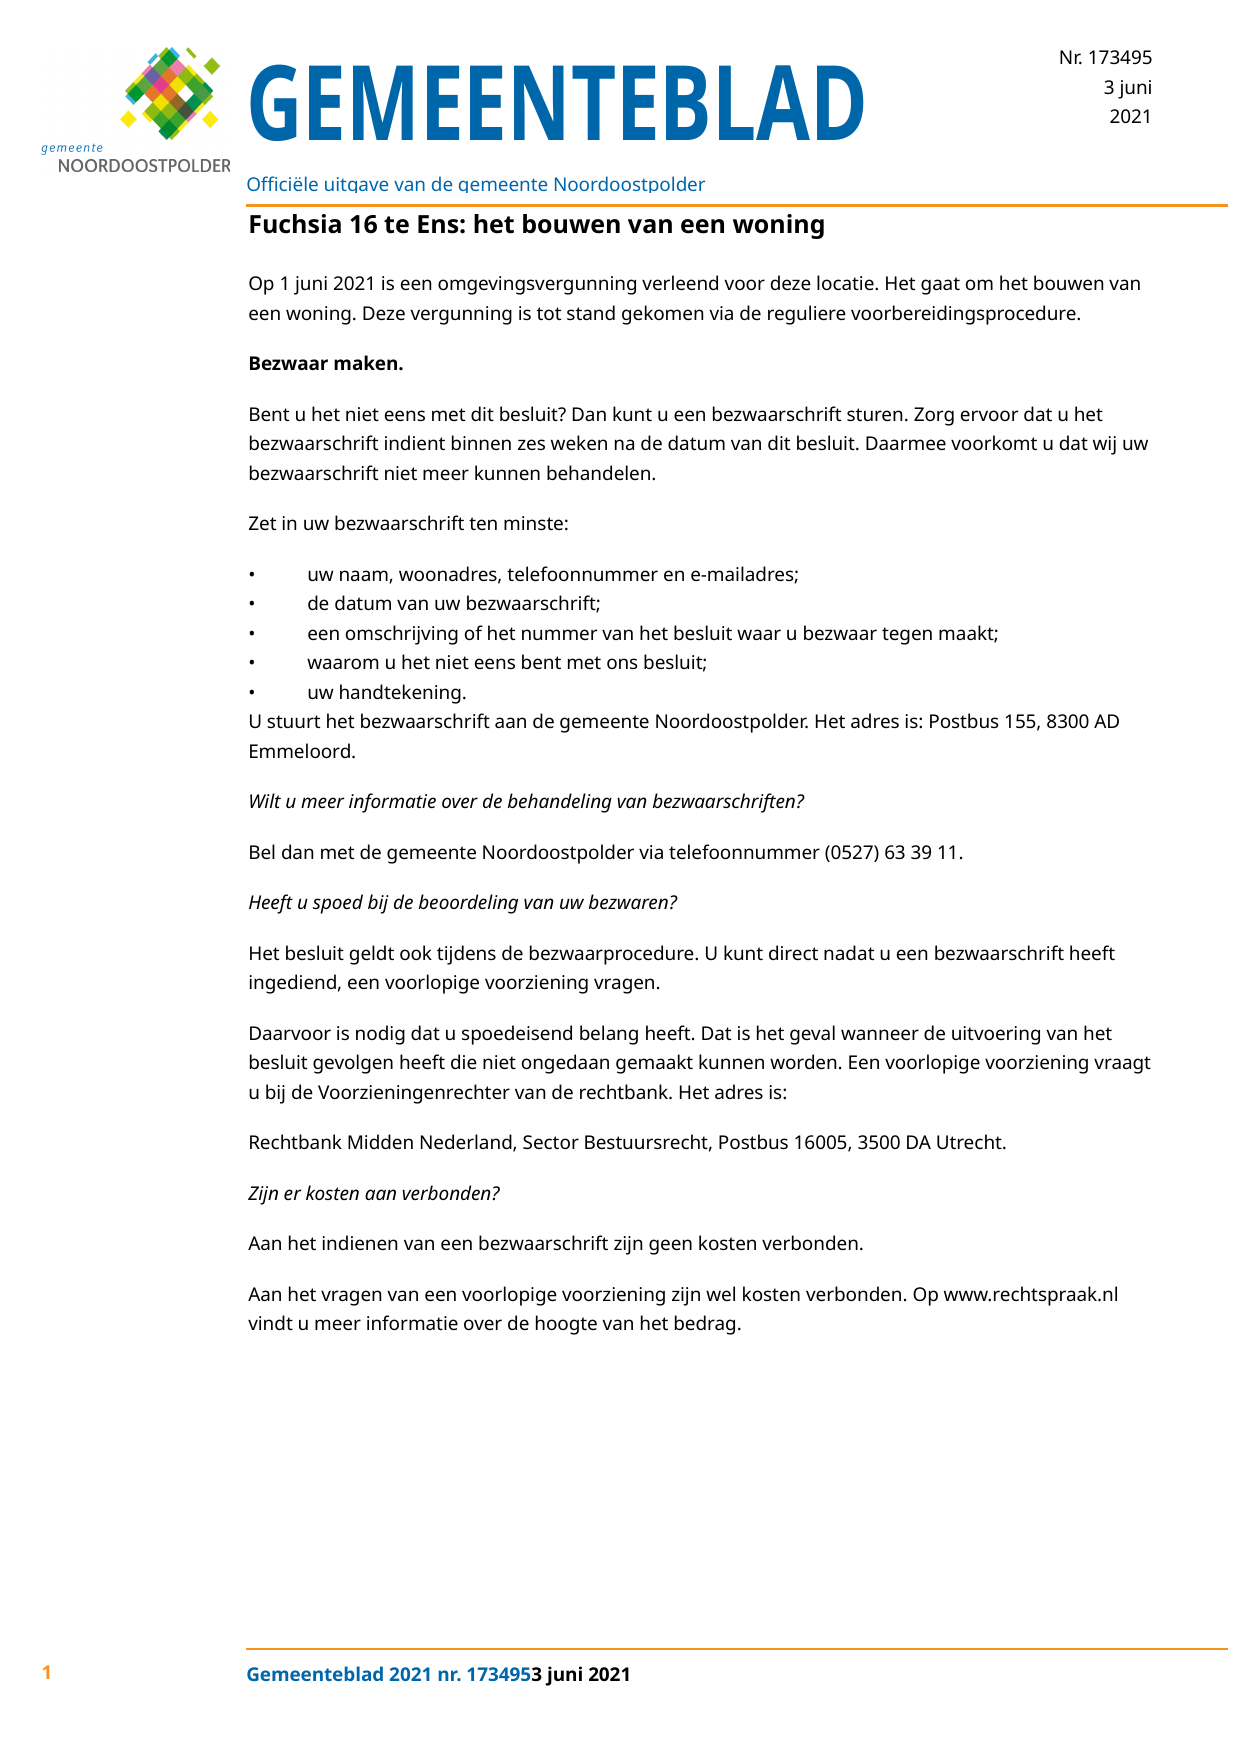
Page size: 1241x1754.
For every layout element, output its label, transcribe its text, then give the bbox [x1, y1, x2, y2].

list uw handtekening. [248, 679, 1152, 705]
text Rechtbank Midden Nederland, Sector Bestuursrecht, Postbus 16005, 3500 DA Utrecht. [248, 1129, 1152, 1155]
text Op 1 juni 2021 is een omgevingsvergunning verleend voor deze locatie. Het gaat om het bouwen van een woning. Deze vergunning is tot stand gekomen via de reguliere voorbereidingsprocedure. [248, 270, 1152, 326]
text Bent u het niet eens met dit besluit? Dan kunt u een bezwaarschrift sturen. Zorg ervoor dat u het bezwaarschrift indient binnen zes weken na de datum van dit besluit. Daarmee voorkomt u dat wij uw bezwaarschrift niet meer kunnen behandelen. [248, 401, 1152, 486]
text Zijn er kosten aan verbonden? [248, 1180, 1152, 1206]
text Zet in uw bezwaarschrift ten minste: [248, 510, 1152, 536]
picture [41, 47, 231, 172]
text Wilt u meer informatie over de behandeling van bezwaarschriften? [248, 789, 1152, 814]
text Fuchsia 16 te Ens: het bouwen van een woning [248, 207, 1152, 241]
text Daarvoor is nodig dat u spoedeisend belang heeft. Dat is het geval wanneer de uitvoering van het besluit gevolgen heeft die niet ongedaan gemaakt kunnen worden. Een voorlopige voorziening vraagt u bij de Voorzieningenrechter van de rechtbank. Het adres is: [248, 1020, 1152, 1105]
text Het besluit geldt ook tijdens de bezwaarprocedure. U kunt direct nadat u een bezwaarschrift heeft ingediend, een voorlopige voorziening vragen. [248, 940, 1152, 995]
text Aan het indienen van een bezwaarschrift zijn geen kosten verbonden. [248, 1230, 1152, 1256]
text U stuurt het bezwaarschrift aan de gemeente Noordoostpolder. Het adres is: Postbus 155, 8300 AD Emmeloord. [248, 709, 1152, 764]
text Aan het vragen van een voorlopige voorziening zijn wel kosten verbonden. Op www.rechtspraak.nl vindt u meer informatie over de hoogte van het bedrag. [248, 1281, 1152, 1336]
text Bel dan met de gemeente Noordoostpolder via telefoonnummer (0527) 63 39 11. [248, 839, 1152, 865]
list een omschrijving of het nummer van het besluit waar u bezwaar tegen maakt; [248, 620, 1152, 646]
list waarom u het niet eens bent met ons besluit; [248, 649, 1152, 675]
text Bezwaar maken. [248, 350, 1152, 376]
list uw naam, woonadres, telefoonnummer en e-mailadres; [248, 561, 1152, 586]
text Heeft u spoed bij de beoordeling van uw bezwaren? [248, 889, 1152, 915]
list de datum van uw bezwaarschrift; [248, 590, 1152, 616]
